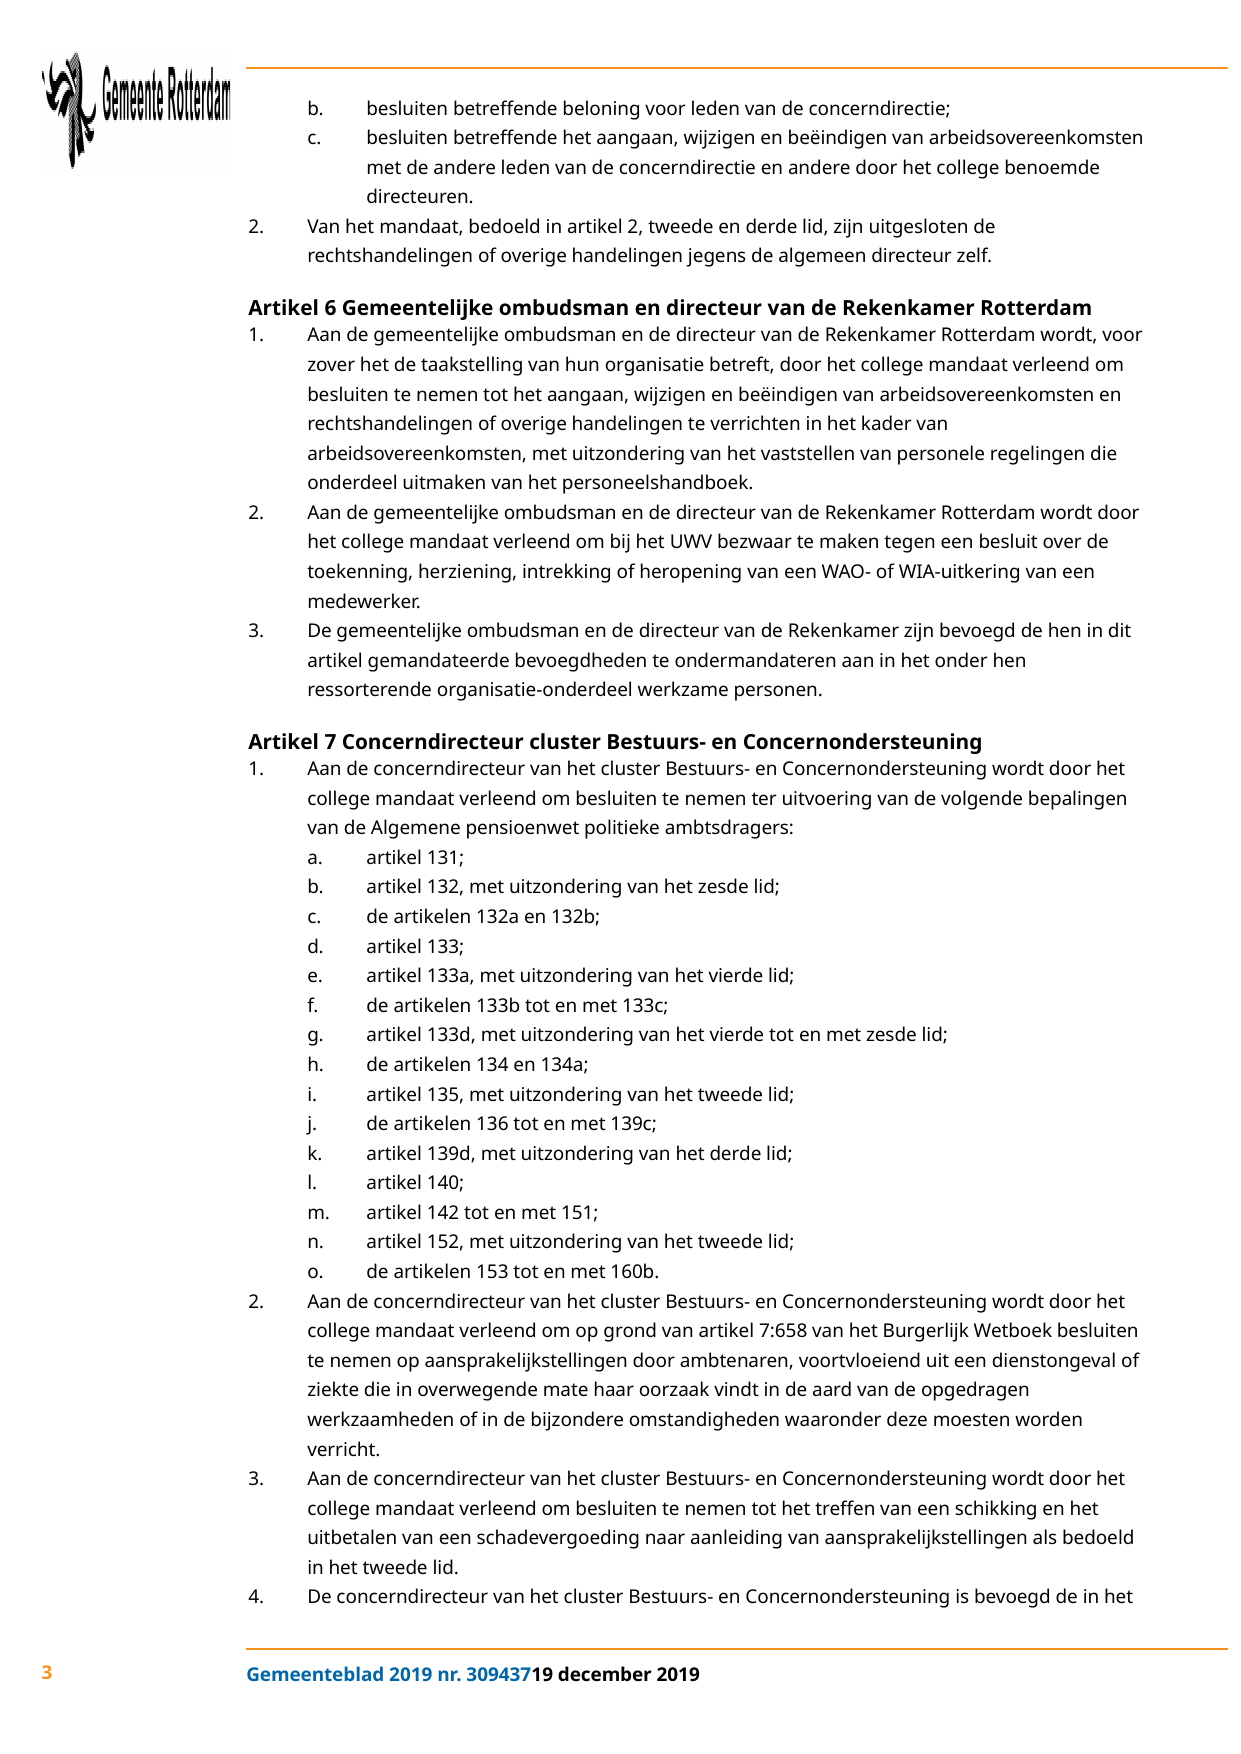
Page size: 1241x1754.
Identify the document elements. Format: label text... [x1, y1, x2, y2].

list De gemeentelijke ombudsman en de directeur van de Rekenkamer zijn bevoegd de hen in dit artikel gemandateerde bevoegdheden te ondermandateren aan in het onder hen ressorterende organisatie-onderdeel werkzame personen. [248, 617, 1152, 702]
list Aan de gemeentelijke ombudsman en de directeur van de Rekenkamer Rotterdam wordt door het college mandaat verleend om bij het UWV bezwaar te maken tegen een besluit over de toekenning, herziening, intrekking of heropening van een WAO- of WIA-uitkering van een medewerker. [248, 499, 1152, 613]
list artikel 135, met uitzondering van het tweede lid; [307, 1081, 1152, 1107]
list artikel 140; [307, 1169, 1152, 1195]
list artikel 133d, met uitzondering van het vierde tot en met zesde lid; [307, 1022, 1152, 1047]
list De concerndirecteur van het cluster Bestuurs- en Concernondersteuning is bevoegd de in het [248, 1584, 1152, 1609]
list de artikelen 136 tot en met 139c; [307, 1110, 1152, 1136]
list Aan de concerndirecteur van het cluster Bestuurs- en Concernondersteuning wordt door het college mandaat verleend om op grond van artikel 7:658 van het Burgerlijk Wetboek besluiten te nemen op aansprakelijkstellingen door ambtenaren, voortvloeiend uit een dienstongeval of ziekte die in overwegende mate haar oorzaak vindt in de aard van de opgedragen werkzaamheden of in de bijzondere omstandigheden waaronder deze moesten worden verricht. [248, 1288, 1152, 1462]
list artikel 133; [307, 933, 1152, 959]
list artikel 139d, met uitzondering van het derde lid; [307, 1140, 1152, 1166]
list Aan de concerndirecteur van het cluster Bestuurs- en Concernondersteuning wordt door het college mandaat verleend om besluiten te nemen ter uitvoering van de volgende bepalingen van de Algemene pensioenwet politieke ambtsdragers: [248, 755, 1152, 840]
list Van het mandaat, bedoeld in artikel 2, tweede en derde lid, zijn uitgesloten de rechtshandelingen of overige handelingen jegens de algemeen directeur zelf. [248, 213, 1152, 268]
list besluiten betreffende het aangaan, wijzigen en beëindigen van arbeidsovereenkomsten met de andere leden van de concerndirectie en andere door het college benoemde directeuren. [307, 124, 1152, 209]
list artikel 152, met uitzondering van het tweede lid; [307, 1229, 1152, 1254]
list de artikelen 153 tot en met 160b. [307, 1258, 1152, 1284]
list artikel 132, met uitzondering van het zesde lid; [307, 874, 1152, 899]
picture [41, 47, 231, 172]
list artikel 133a, met uitzondering van het vierde lid; [307, 962, 1152, 988]
text Artikel 6 Gemeentelijke ombudsman en directeur van de Rekenkamer Rotterdam [248, 293, 1152, 322]
list artikel 142 tot en met 151; [307, 1199, 1152, 1225]
list Aan de gemeentelijke ombudsman en de directeur van de Rekenkamer Rotterdam wordt, voor zover het de taakstelling van hun organisatie betreft, door het college mandaat verleend om besluiten te nemen tot het aangaan, wijzigen en beëindigen van arbeidsovereenkomsten en rechtshandelingen of overige handelingen te verrichten in het kader van arbeidsovereenkomsten, met uitzondering van het vaststellen van personele regelingen die onderdeel uitmaken van het personeelshandboek. [248, 322, 1152, 495]
list Aan de concerndirecteur van het cluster Bestuurs- en Concernondersteuning wordt door het college mandaat verleend om besluiten te nemen tot het treffen van een schikking en het uitbetalen van een schadevergoeding naar aanleiding van aansprakelijkstellingen als bedoeld in het tweede lid. [248, 1465, 1152, 1580]
list de artikelen 133b tot en met 133c; [307, 992, 1152, 1018]
list besluiten betreffende beloning voor leden van de concerndirectie; [307, 95, 1152, 121]
list artikel 131; [307, 844, 1152, 870]
list de artikelen 132a en 132b; [307, 903, 1152, 929]
list de artikelen 134 en 134a; [307, 1051, 1152, 1077]
text Artikel 7 Concerndirecteur cluster Bestuurs- en Concernondersteuning [248, 727, 1152, 755]
